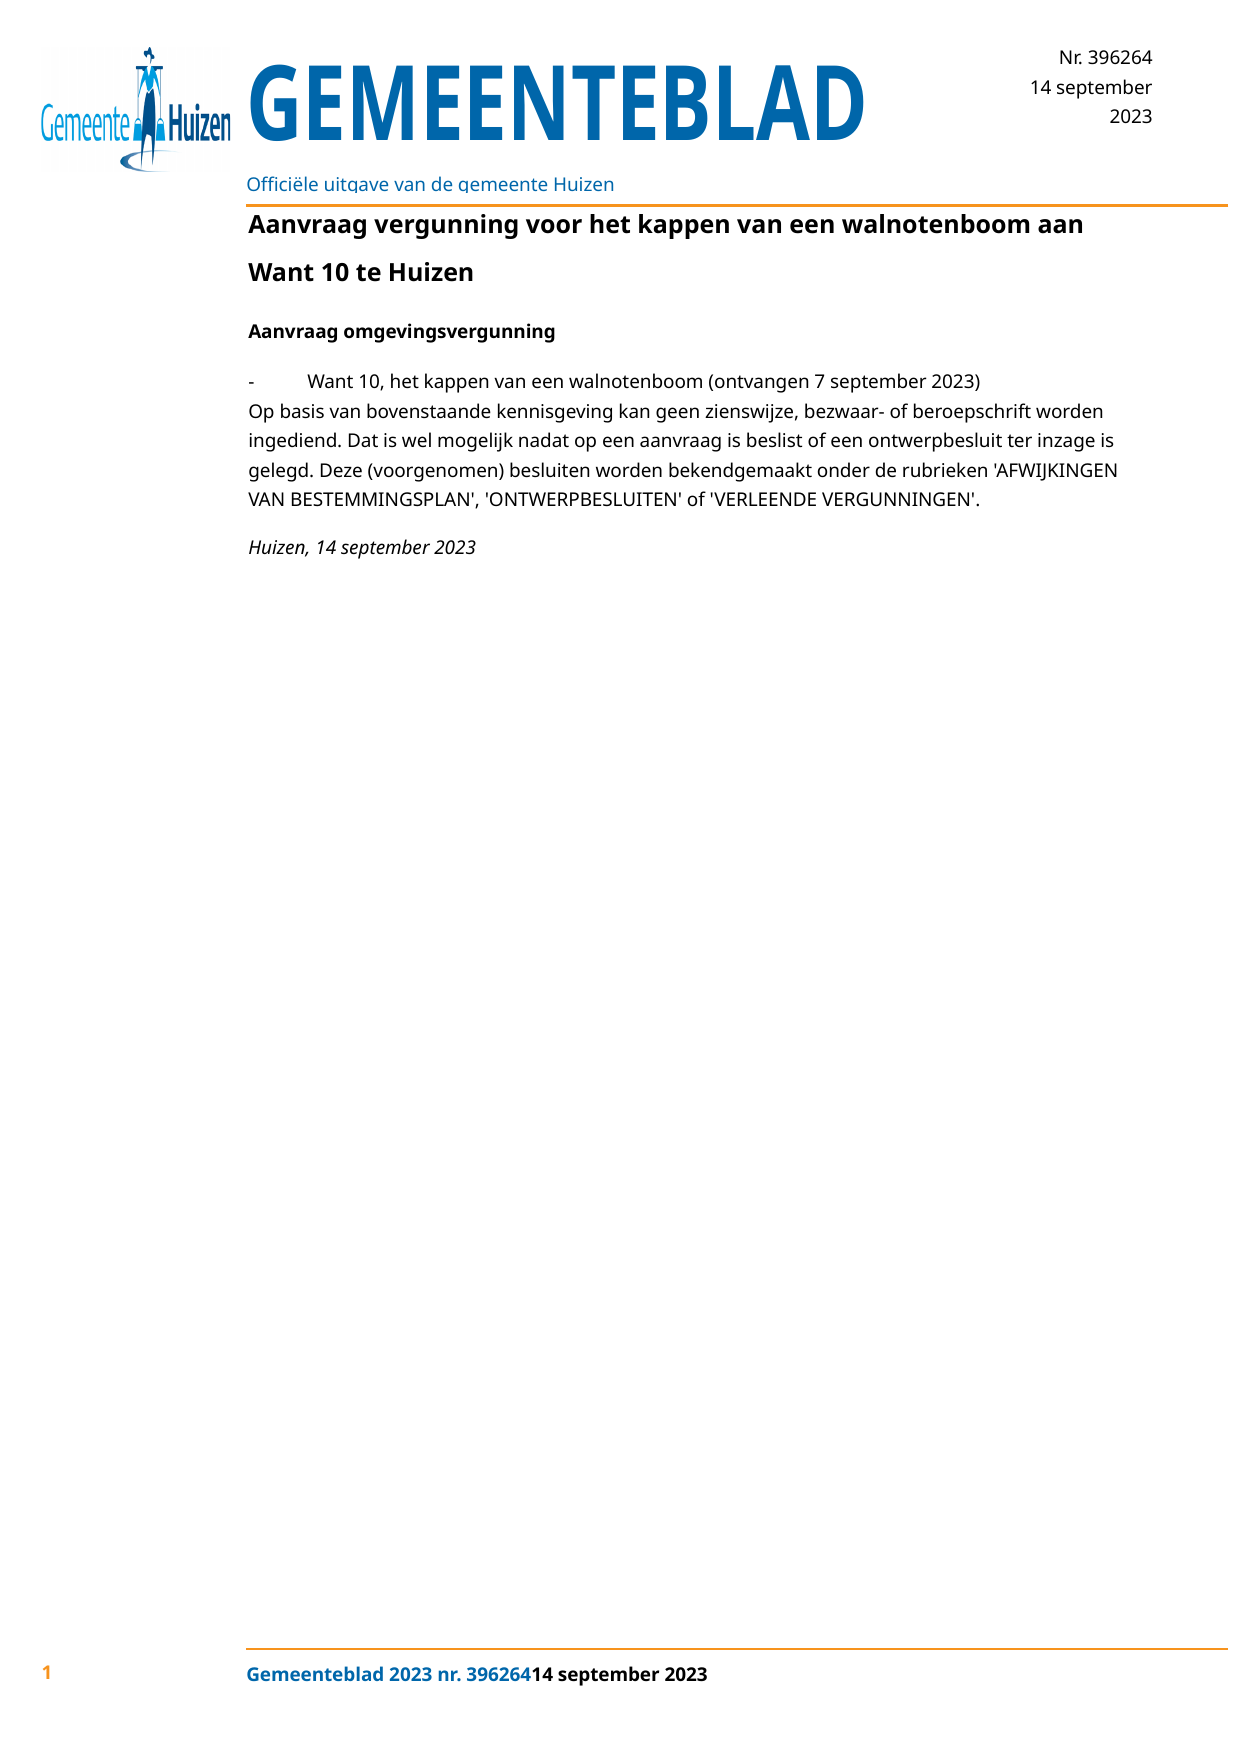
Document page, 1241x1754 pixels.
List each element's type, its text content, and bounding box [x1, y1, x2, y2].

text Huizen, 14 september 2023 [248, 534, 1152, 560]
text Op basis van bovenstaande kennisgeving kan geen zienswijze, bezwaar- of beroepschrift worden ingediend. Dat is wel mogelijk nadat op een aanvraag is beslist of een ontwerpbesluit ter inzage is gelegd. Deze (voorgenomen) besluiten worden bekendgemaakt onder de rubrieken 'AFWIJKINGEN VAN BESTEMMINGSPLAN', 'ONTWERPBESLUITEN' of 'VERLEENDE VERGUNNINGEN'. [248, 398, 1152, 512]
picture [41, 47, 231, 172]
text Aanvraag vergunning voor het kappen van een walnotenboom aan Want 10 te Huizen [248, 207, 1152, 288]
list Want 10, het kappen van een walnotenboom (ontvangen 7 september 2023) [248, 368, 1152, 394]
text Aanvraag omgevingsvergunning [248, 318, 1152, 344]
